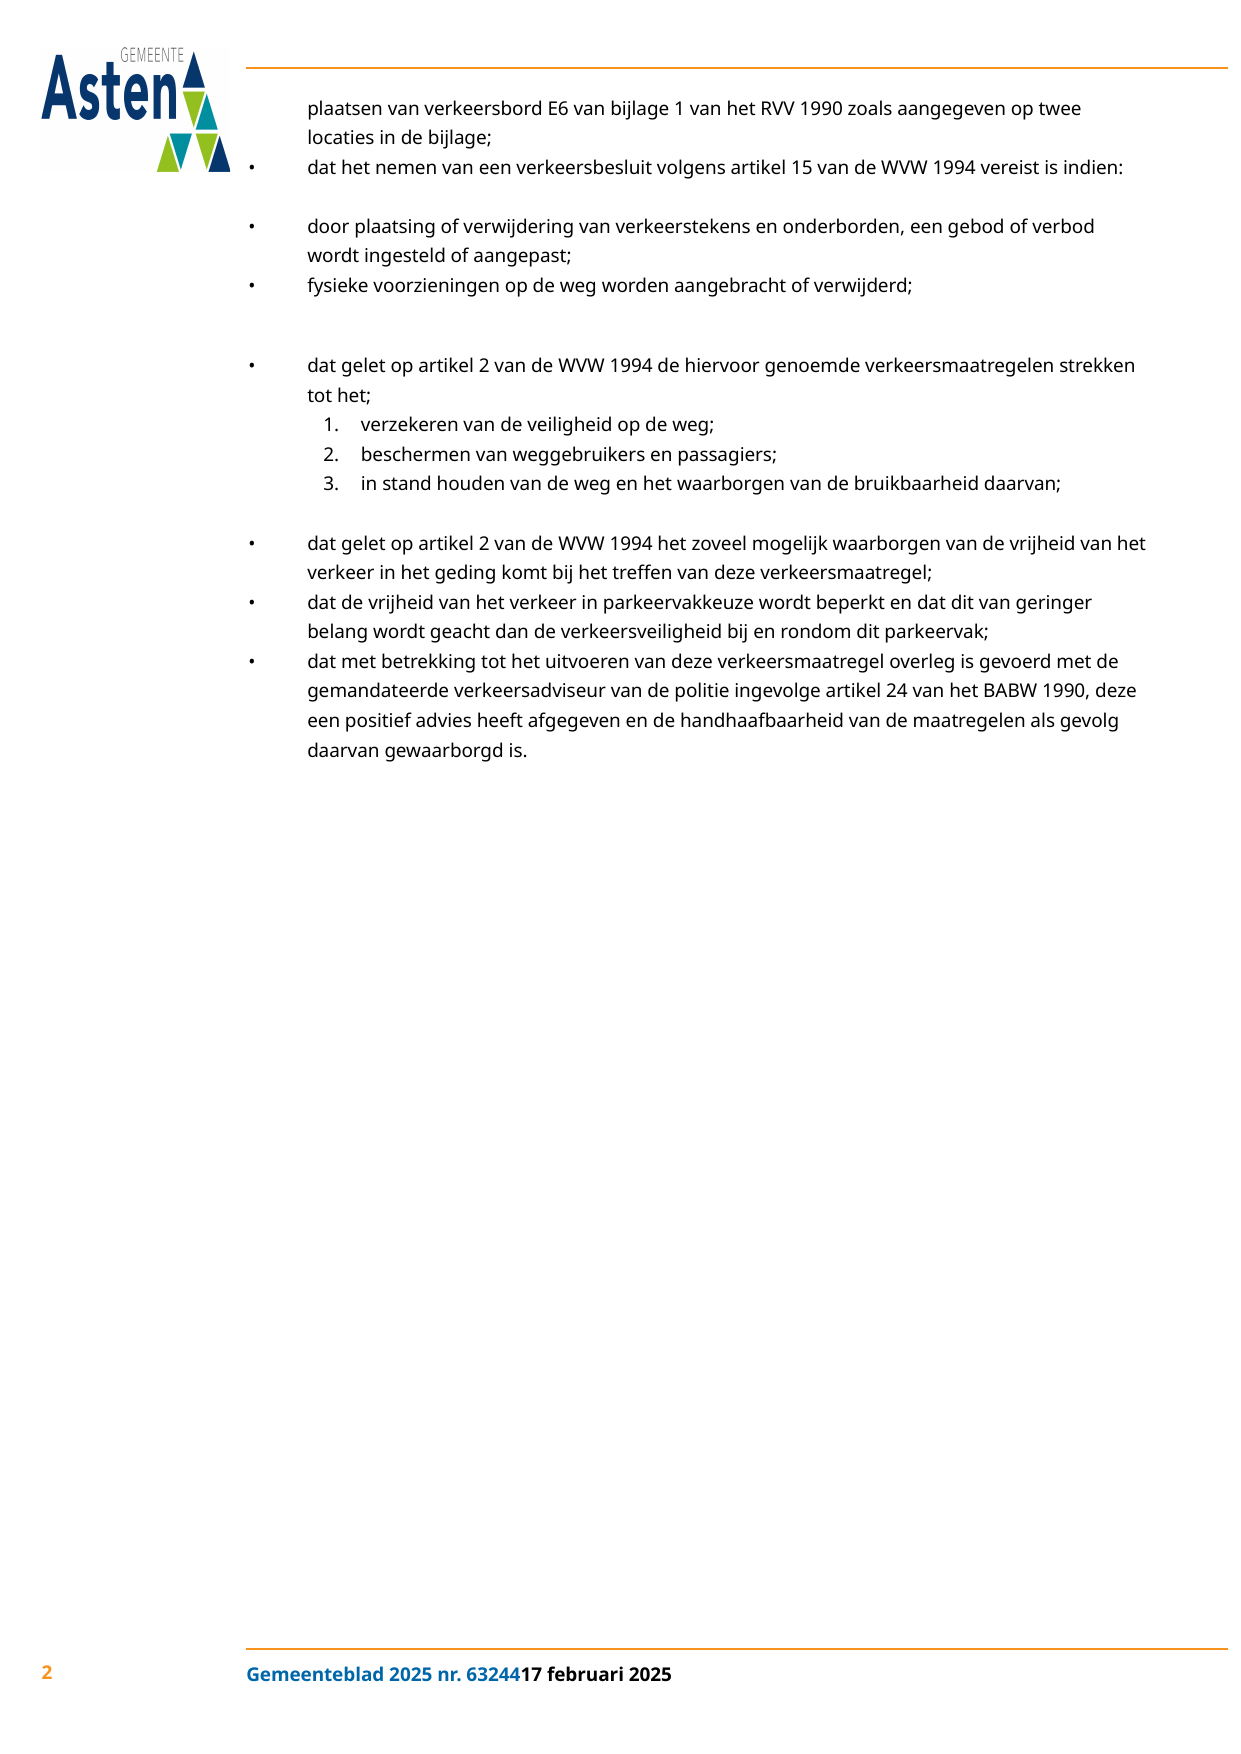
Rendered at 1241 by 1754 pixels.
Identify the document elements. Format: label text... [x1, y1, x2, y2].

list door plaatsing of verwijdering van verkeerstekens en onderborden, een gebod of verbod wordt ingesteld of aangepast; [248, 213, 1152, 268]
list in stand houden van de weg en het waarborgen van de bruikbaarheid daarvan; [323, 471, 1152, 496]
list verzekeren van de veiligheid op de weg; [323, 411, 1152, 437]
list fysieke voorzieningen op de weg worden aangebracht of verwijderd; [248, 272, 1152, 298]
list plaatsen van verkeersbord E6 van bijlage 1 van het RVV 1990 zoals aangegeven op twee locaties in de bijlage; [248, 95, 1152, 150]
list dat gelet op artikel 2 van de WVW 1994 de hiervoor genoemde verkeersmaatregelen strekken tot het; [248, 352, 1152, 408]
list beschermen van weggebruikers en passagiers; [323, 441, 1152, 467]
picture [41, 47, 231, 172]
list dat met betrekking tot het uitvoeren van deze verkeersmaatregel overleg is gevoerd met de gemandateerde verkeersadviseur van de politie ingevolge artikel 24 van het BABW 1990, deze een positief advies heeft afgegeven en de handhaafbaarheid van de maatregelen als gevolg daarvan gewaarborgd is. [248, 648, 1152, 763]
list dat de vrijheid van het verkeer in parkeervakkeuze wordt beperkt en dat dit van geringer belang wordt geacht dan de verkeersveiligheid bij en rondom dit parkeervak; [248, 589, 1152, 644]
list dat het nemen van een verkeersbesluit volgens artikel 15 van de WVW 1994 vereist is indien: [248, 154, 1152, 180]
list dat gelet op artikel 2 van de WVW 1994 het zoveel mogelijk waarborgen van de vrijheid van het verkeer in het geding komt bij het treffen van deze verkeersmaatregel; [248, 530, 1152, 585]
